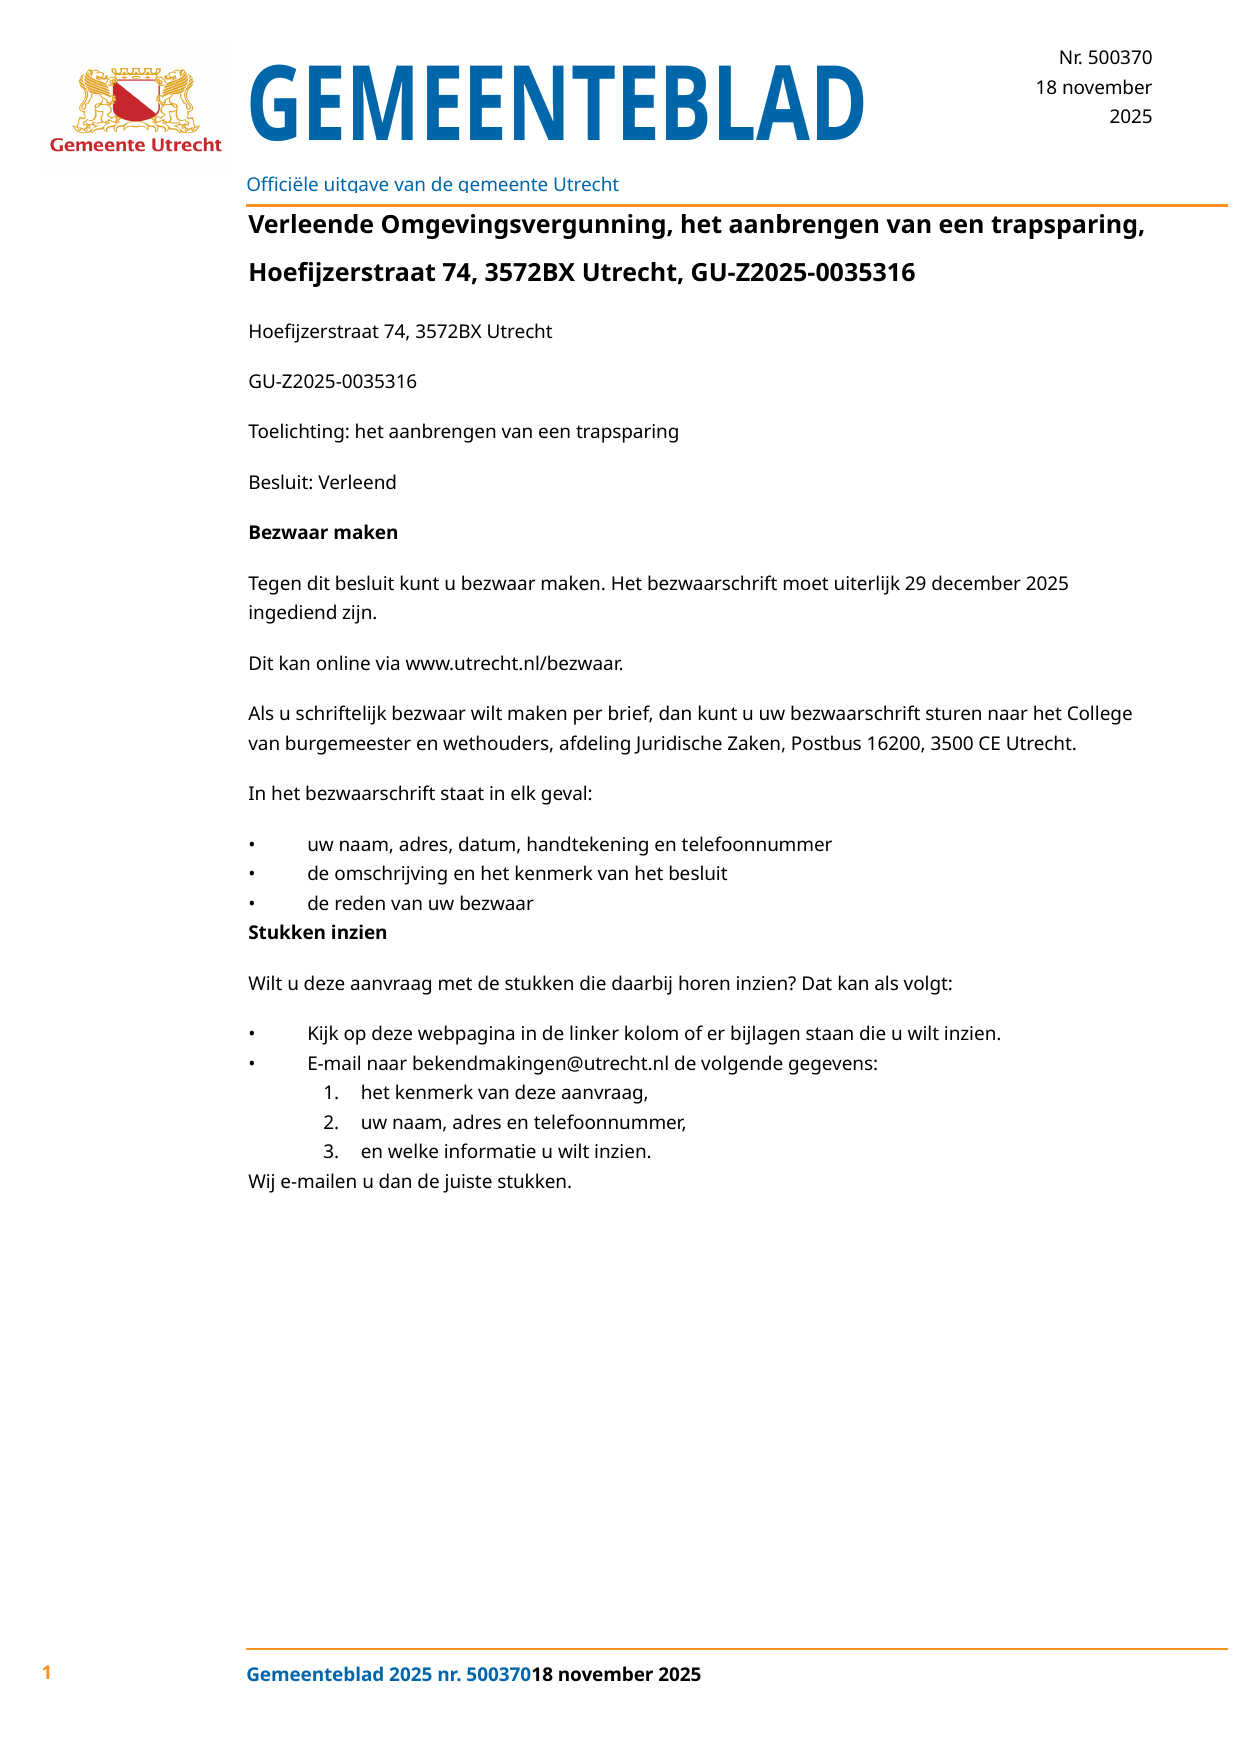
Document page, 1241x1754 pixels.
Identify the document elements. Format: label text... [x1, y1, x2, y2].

text Bezwaar maken [248, 519, 1152, 545]
list het kenmerk van deze aanvraag, [323, 1079, 1152, 1105]
text Dit kan online via www.utrecht.nl/bezwaar. [248, 650, 1152, 676]
text In het bezwaarschrift staat in elk geval: [248, 780, 1152, 806]
text Besluit: Verleend [248, 469, 1152, 495]
text GU-Z2025-0035316 [248, 368, 1152, 394]
list uw naam, adres en telefoonnummer, [323, 1109, 1152, 1135]
text Als u schriftelijk bezwaar wilt maken per brief, dan kunt u uw bezwaarschrift sturen naar het College van burgemeester en wethouders, afdeling Juridische Zaken, Postbus 16200, 3500 CE Utrecht. [248, 700, 1152, 756]
list en welke informatie u wilt inzien. [323, 1139, 1152, 1164]
list E-mail naar bekendmakingen@utrecht.nl de volgende gegevens: [248, 1050, 1152, 1076]
text Wij e-mailen u dan de juiste stukken. [248, 1168, 1152, 1194]
text Stukken inzien [248, 919, 1152, 945]
text Toelichting: het aanbrengen van een trapsparing [248, 419, 1152, 444]
text Verleende Omgevingsvergunning, het aanbrengen van een trapsparing, Hoefijzerstraat 74, 3572BX Utrecht, GU-Z2025-0035316 [248, 207, 1152, 288]
list Kijk op deze webpagina in de linker kolom of er bijlagen staan die u wilt inzien. [248, 1020, 1152, 1046]
list de omschrijving en het kenmerk van het besluit [248, 860, 1152, 886]
text Wilt u deze aanvraag met de stukken die daarbij horen inzien? Dat kan als volgt: [248, 970, 1152, 996]
list uw naam, adres, datum, handtekening en telefoonnummer [248, 831, 1152, 857]
text Tegen dit besluit kunt u bezwaar maken. Het bezwaarschrift moet uiterlijk 29 december 2025 ingediend zijn. [248, 570, 1152, 625]
picture [41, 47, 231, 172]
list de reden van uw bezwaar [248, 890, 1152, 916]
text Hoefijzerstraat 74, 3572BX Utrecht [248, 318, 1152, 344]
